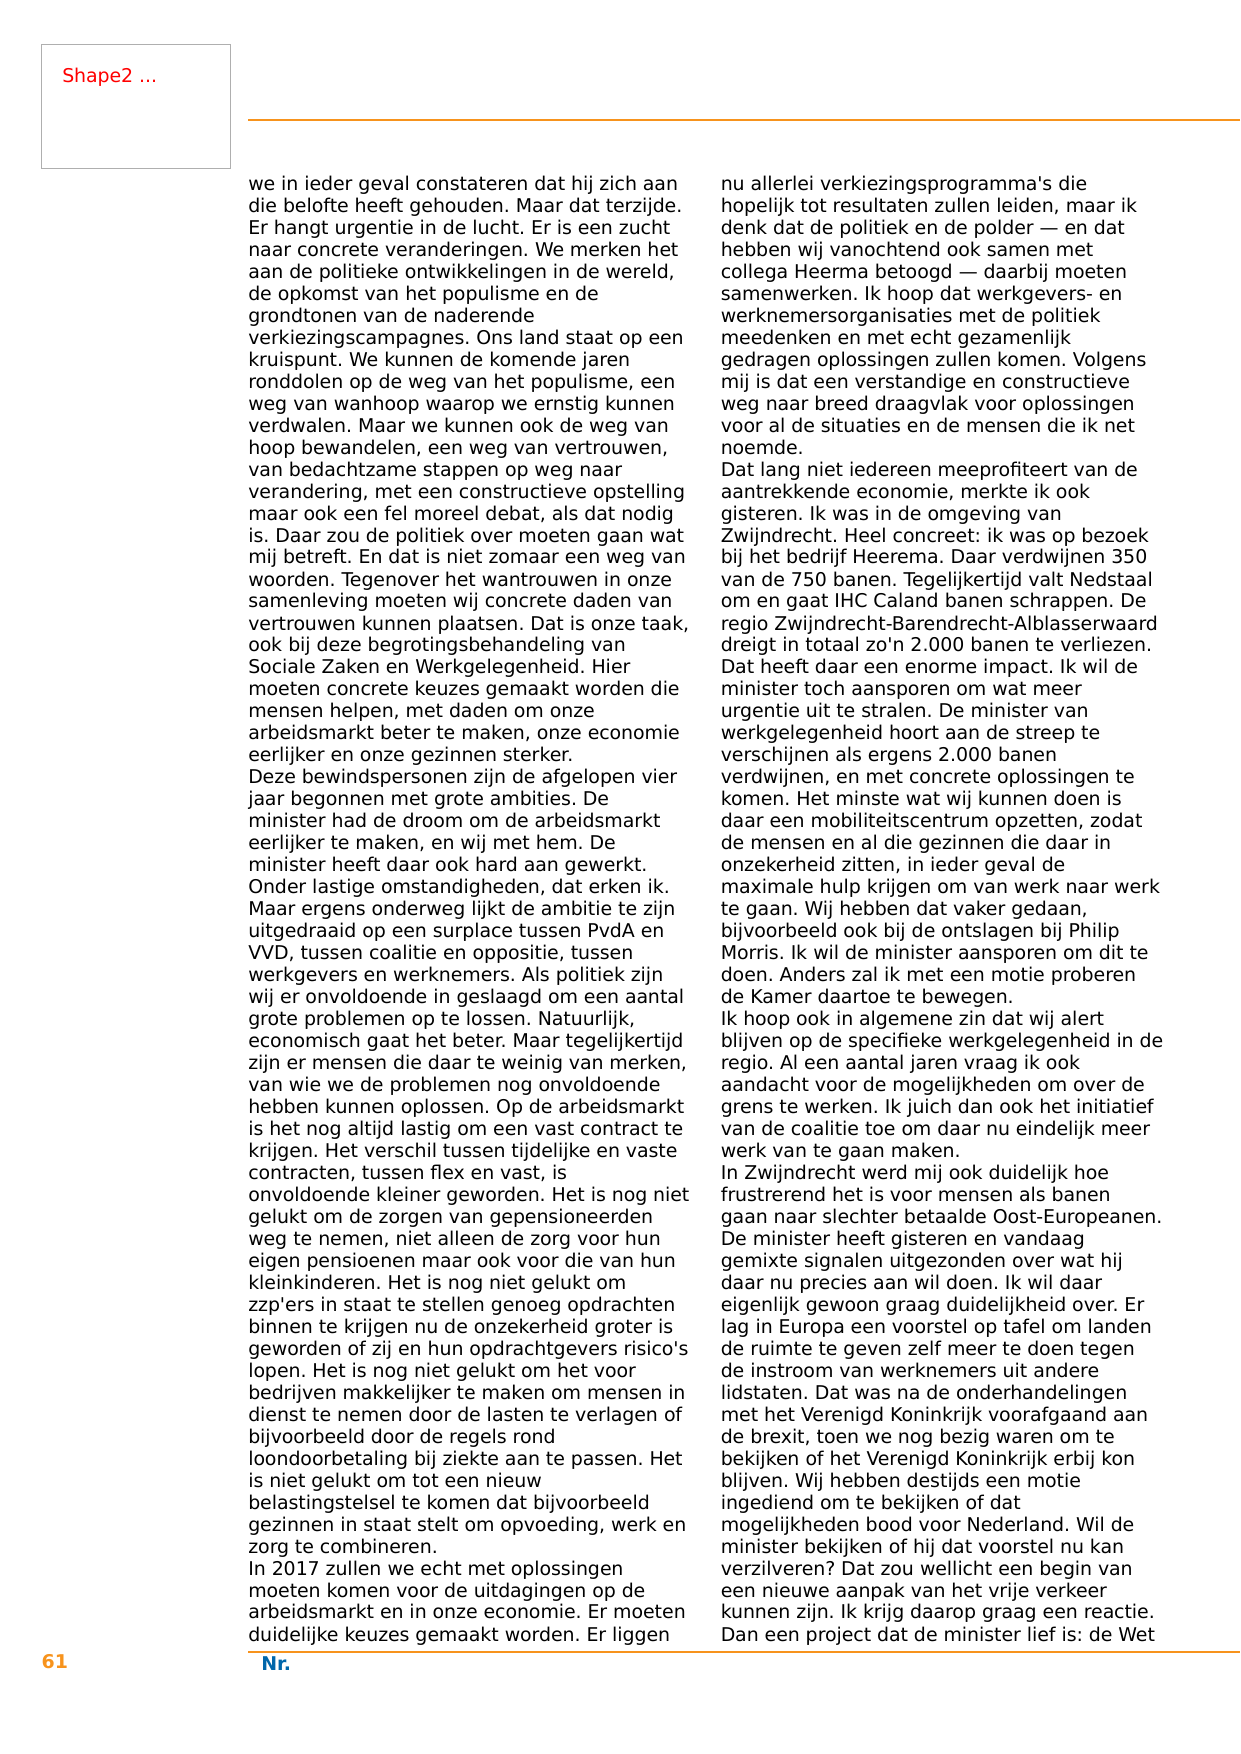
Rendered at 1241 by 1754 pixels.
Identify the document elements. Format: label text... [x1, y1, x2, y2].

text Deze bewindspersonen zijn de afgelopen vier jaar begonnen met grote ambities. De minister had de droom om de arbeidsmarkt eerlijker te maken, en wij met hem. De minister heeft daar ook hard aan gewerkt. Onder lastige omstandigheden, dat erken ik. Maar ergens onderweg lijkt de ambitie te zijn uitgedraaid op een surplace tussen PvdA en VVD, tussen coalitie en oppositie, tussen werkgevers en werknemers. Als politiek zijn wij er onvoldoende in geslaagd om een aantal grote problemen op te lossen. Natuurlijk, economisch gaat het beter. Maar tegelijkertijd zijn er mensen die daar te weinig van merken, van wie we de problemen nog onvoldoende hebben kunnen oplossen. Op de arbeidsmarkt is het nog altijd lastig om een vast contract te krijgen. Het verschil tussen tijdelijke en vaste contracten, tussen flex en vast, is onvoldoende kleiner geworden. Het is nog niet gelukt om de zorgen van gepensioneerden weg te nemen, niet alleen de zorg voor hun eigen pensioenen maar ook voor die van hun kleinkinderen. Het is nog niet gelukt om zzp'ers in staat te stellen genoeg opdrachten binnen te krijgen nu de onzekerheid groter is geworden of zij en hun opdrachtgevers risico's lopen. Het is nog niet gelukt om het voor bedrijven makkelijker te maken om mensen in dienst te nemen door de lasten te verlagen of bijvoorbeeld door de regels rond loondoorbetaling bij ziekte aan te passen. Het is niet gelukt om tot een nieuw belastingstelsel te komen dat bijvoorbeeld gezinnen in staat stelt om opvoeding, werk en zorg te combineren. [248, 766, 691, 1557]
text Ik hoop ook in algemene zin dat wij alert blijven op de specifieke werkgelegenheid in de regio. Al een aantal jaren vraag ik ook aandacht voor de mogelijkheden om over de grens te werken. Ik juich dan ook het initiatief van de coalitie toe om daar nu eindelijk meer werk van te gaan maken. [721, 1008, 1163, 1162]
text we in ieder geval constateren dat hij zich aan die belofte heeft gehouden. Maar dat terzijde. [248, 173, 691, 217]
text Dat lang niet iedereen meeprofiteert van de aantrekkende economie, merkte ik ook gisteren. Ik was in de omgeving van Zwijndrecht. Heel concreet: ik was op bezoek bij het bedrijf Heerema. Daar verdwijnen 350 van de 750 banen. Tegelijkertijd valt Nedstaal om en gaat IHC Caland banen schrappen. De regio Zwijndrecht-Barendrecht-Alblasserwaard dreigt in totaal zo'n 2.000 banen te verliezen. Dat heeft daar een enorme impact. Ik wil de minister toch aansporen om wat meer urgentie uit te stralen. De minister van werkgelegenheid hoort aan de streep te verschijnen als ergens 2.000 banen verdwijnen, en met concrete oplossingen te komen. Het minste wat wij kunnen doen is daar een mobiliteitscentrum opzetten, zodat de mensen en al die gezinnen die daar in onzekerheid zitten, in ieder geval de maximale hulp krijgen om van werk naar werk te gaan. Wij hebben dat vaker gedaan, bijvoorbeeld ook bij de ontslagen bij Philip Morris. Ik wil de minister aansporen om dit te doen. Anders zal ik met een motie proberen de Kamer daartoe te bewegen. [721, 458, 1163, 1008]
text In 2017 zullen we echt met oplossingen moeten komen voor de uitdagingen op de arbeidsmarkt en in onze economie. Er moeten duidelijke keuzes gemaakt worden. Er liggen [248, 1557, 691, 1645]
text Er hangt urgentie in de lucht. Er is een zucht naar concrete veranderingen. We merken het aan de politieke ontwikkelingen in de wereld, de opkomst van het populisme en de grondtonen van de naderende verkiezingscampagnes. Ons land staat op een kruispunt. We kunnen de komende jaren ronddolen op de weg van het populisme, een weg van wanhoop waarop we ernstig kunnen verdwalen. Maar we kunnen ook de weg van hoop bewandelen, een weg van vertrouwen, van bedachtzame stappen op weg naar verandering, met een constructieve opstelling maar ook een fel moreel debat, als dat nodig is. Daar zou de politiek over moeten gaan wat mij betreft. En dat is niet zomaar een weg van woorden. Tegenover het wantrouwen in onze samenleving moeten wij concrete daden van vertrouwen kunnen plaatsen. Dat is onze taak, ook bij deze begrotingsbehandeling van Sociale Zaken en Werkgelegenheid. Hier moeten concrete keuzes gemaakt worden die mensen helpen, met daden om onze arbeidsmarkt beter te maken, onze economie eerlijker en onze gezinnen sterker. [248, 217, 691, 766]
text Dan een project dat de minister lief is: de Wet [721, 1623, 1163, 1645]
text nu allerlei verkiezingsprogramma's die hopelijk tot resultaten zullen leiden, maar ik denk dat de politiek en de polder — en dat hebben wij vanochtend ook samen met collega Heerma betoogd — daarbij moeten samenwerken. Ik hoop dat werkgevers- en werknemersorganisaties met de politiek meedenken en met echt gezamenlijk gedragen oplossingen zullen komen. Volgens mij is dat een verstandige en constructieve weg naar breed draagvlak voor oplossingen voor al de situaties en de mensen die ik net noemde. [721, 173, 1163, 458]
text In Zwijndrecht werd mij ook duidelijk hoe frustrerend het is voor mensen als banen gaan naar slechter betaalde Oost-Europeanen. De minister heeft gisteren en vandaag gemixte signalen uitgezonden over wat hij daar nu precies aan wil doen. Ik wil daar eigenlijk gewoon graag duidelijkheid over. Er lag in Europa een voorstel op tafel om landen de ruimte te geven zelf meer te doen tegen de instroom van werknemers uit andere lidstaten. Dat was na de onderhandelingen met het Verenigd Koninkrijk voorafgaand aan de brexit, toen we nog bezig waren om te bekijken of het Verenigd Koninkrijk erbij kon blijven. Wij hebben destijds een motie ingediend om te bekijken of dat mogelijkheden bood voor Nederland. Wil de minister bekijken of hij dat voorstel nu kan verzilveren? Dat zou wellicht een begin van een nieuwe aanpak van het vrije verkeer kunnen zijn. Ik krijg daarop graag een reactie. [721, 1162, 1163, 1623]
